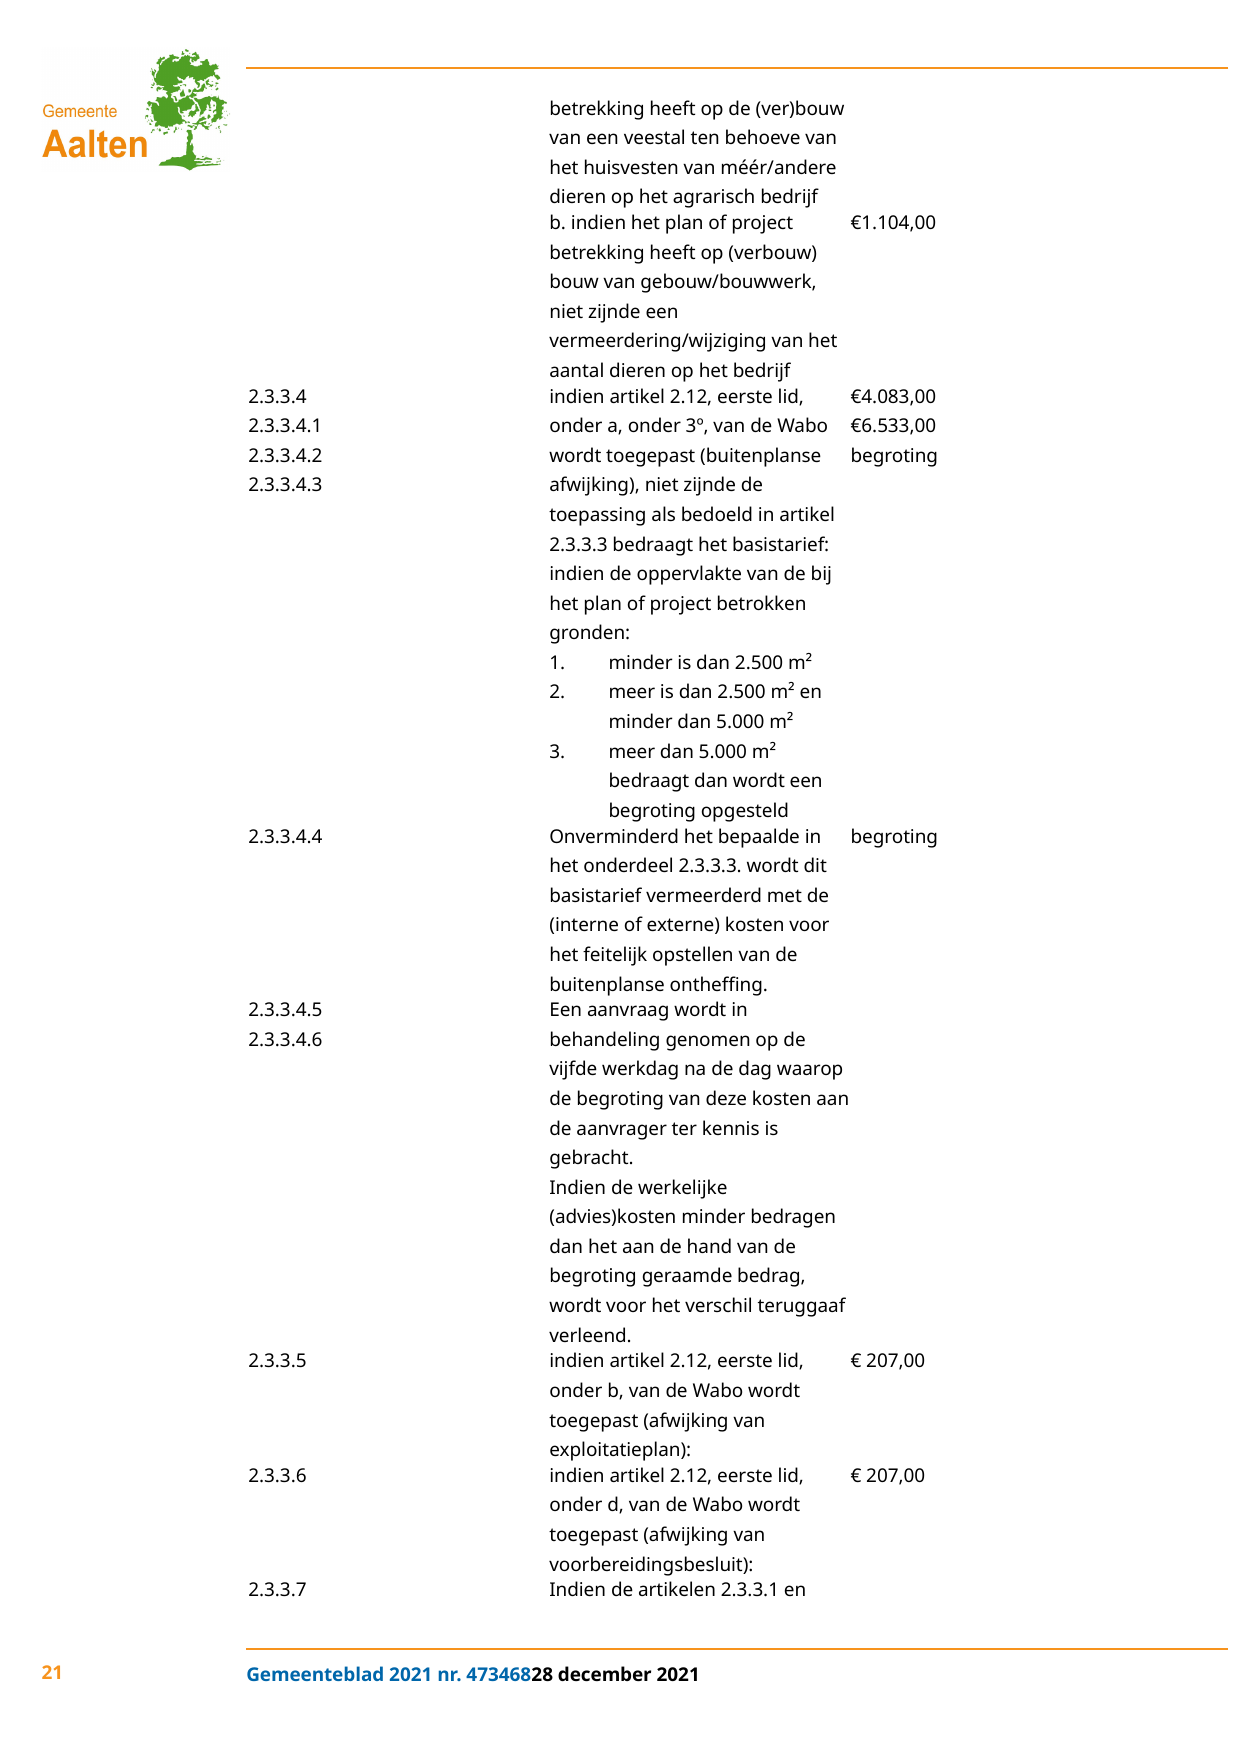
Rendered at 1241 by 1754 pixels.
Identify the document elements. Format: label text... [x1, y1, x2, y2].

table_cell €1.104,00 [850, 209, 1152, 383]
table_cell € 207,00 [850, 1348, 1152, 1462]
table_cell indien artikel 2.12, eerste lid, onder d, van de Wabo wordt toegepast (afwijking van voorbereidingsbesluit): [549, 1462, 850, 1577]
table_cell b. indien het plan of project betrekking heeft op (verbouw) bouw van gebouw/bouwwerk, niet zijnde een vermeerdering/wijziging van het aantal dieren op het bedrijf [549, 209, 850, 383]
table_cell € 207,00 [850, 1462, 1152, 1577]
table_cell [248, 209, 549, 383]
table_cell Een aanvraag wordt in behandeling genomen op de vijfde werkdag na de dag waarop de begroting van deze kosten aan de aanvrager ter kennis is gebracht. Indien de werkelijke (advies)kosten minder bedragen dan het aan de hand van de begroting geraamde bedrag, wordt voor het verschil teruggaaf verleend. [549, 996, 850, 1348]
picture [41, 47, 231, 172]
table_cell indien artikel 2.12, eerste lid, onder a, onder 3º, van de Wabo wordt toegepast (buitenplanse afwijking), niet zijnde de toepassing als bedoeld in artikel 2.3.3.3 bedraagt het basistarief: indien de oppervlakte van de bij het plan of project betrokken gronden: minder is dan 2.500 m² meer is dan 2.500 m² en minder dan 5.000 m² meer dan 5.000 m² bedraagt dan wordt een begroting opgesteld [549, 383, 850, 823]
table_cell 2.3.3.7 [248, 1577, 549, 1602]
table_cell begroting [850, 823, 1152, 996]
table_cell 2.3.3.4.4 [248, 823, 549, 996]
table_cell Onverminderd het bepaalde in het onderdeel 2.3.3.3. wordt dit basistarief vermeerderd met de (interne of externe) kosten voor het feitelijk opstellen van de buitenplanse ontheffing. [549, 823, 850, 996]
table_cell 2.3.3.6 [248, 1462, 549, 1577]
table_cell Indien de artikelen 2.3.3.1 en [549, 1577, 850, 1602]
table_cell 2.3.3.5 [248, 1348, 549, 1462]
table_cell 2.3.3.4.5 2.3.3.4.6 [248, 996, 549, 1348]
table_cell betrekking heeft op de (ver)bouw van een veestal ten behoeve van het huisvesten van méér/andere dieren op het agrarisch bedrijf [549, 95, 850, 209]
table_cell [850, 95, 1152, 209]
table_cell indien artikel 2.12, eerste lid, onder b, van de Wabo wordt toegepast (afwijking van exploitatieplan): [549, 1348, 850, 1462]
table_cell [850, 1577, 1152, 1602]
table_cell [850, 996, 1152, 1348]
table_cell €4.083,00 €6.533,00 begroting [850, 383, 1152, 823]
table_cell 2.3.3.4 2.3.3.4.1 2.3.3.4.2 2.3.3.4.3 [248, 383, 549, 823]
table_cell [248, 95, 549, 209]
